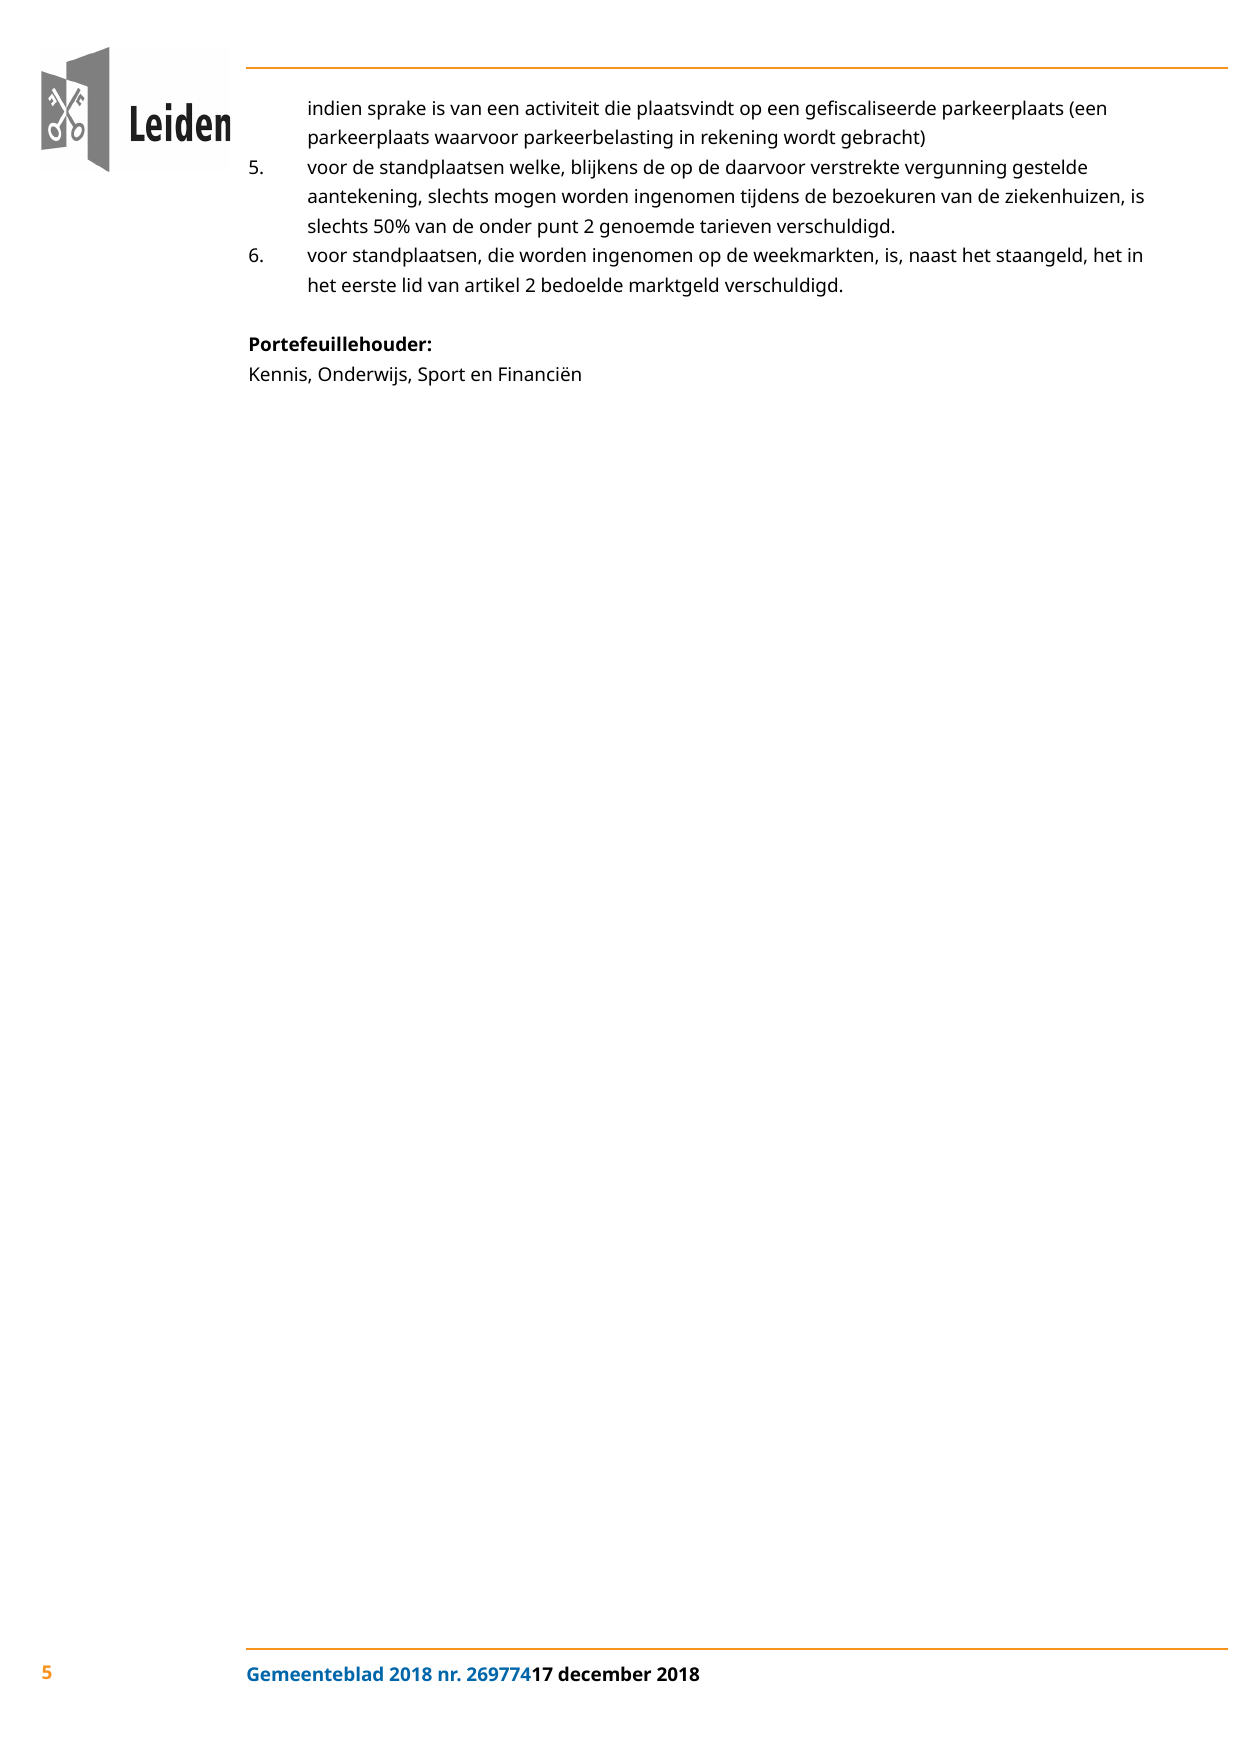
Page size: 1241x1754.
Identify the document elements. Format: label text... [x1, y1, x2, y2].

text Kennis, Onderwijs, Sport en Financiën [248, 361, 1152, 387]
list indien sprake is van een activiteit die plaatsvindt op een gefiscaliseerde parkeerplaats (een parkeerplaats waarvoor parkeerbelasting in rekening wordt gebracht) [248, 95, 1152, 150]
list voor de standplaatsen welke, blijkens de op de daarvoor verstrekte vergunning gestelde aantekening, slechts mogen worden ingenomen tijdens de bezoekuren van de ziekenhuizen, is slechts 50% van de onder punt 2 genoemde tarieven verschuldigd. [248, 154, 1152, 239]
text Portefeuillehouder: [248, 331, 1152, 357]
list voor standplaatsen, die worden ingenomen op de weekmarkten, is, naast het staangeld, het in het eerste lid van artikel 2 bedoelde marktgeld verschuldigd. [248, 243, 1152, 298]
picture [41, 47, 231, 172]
